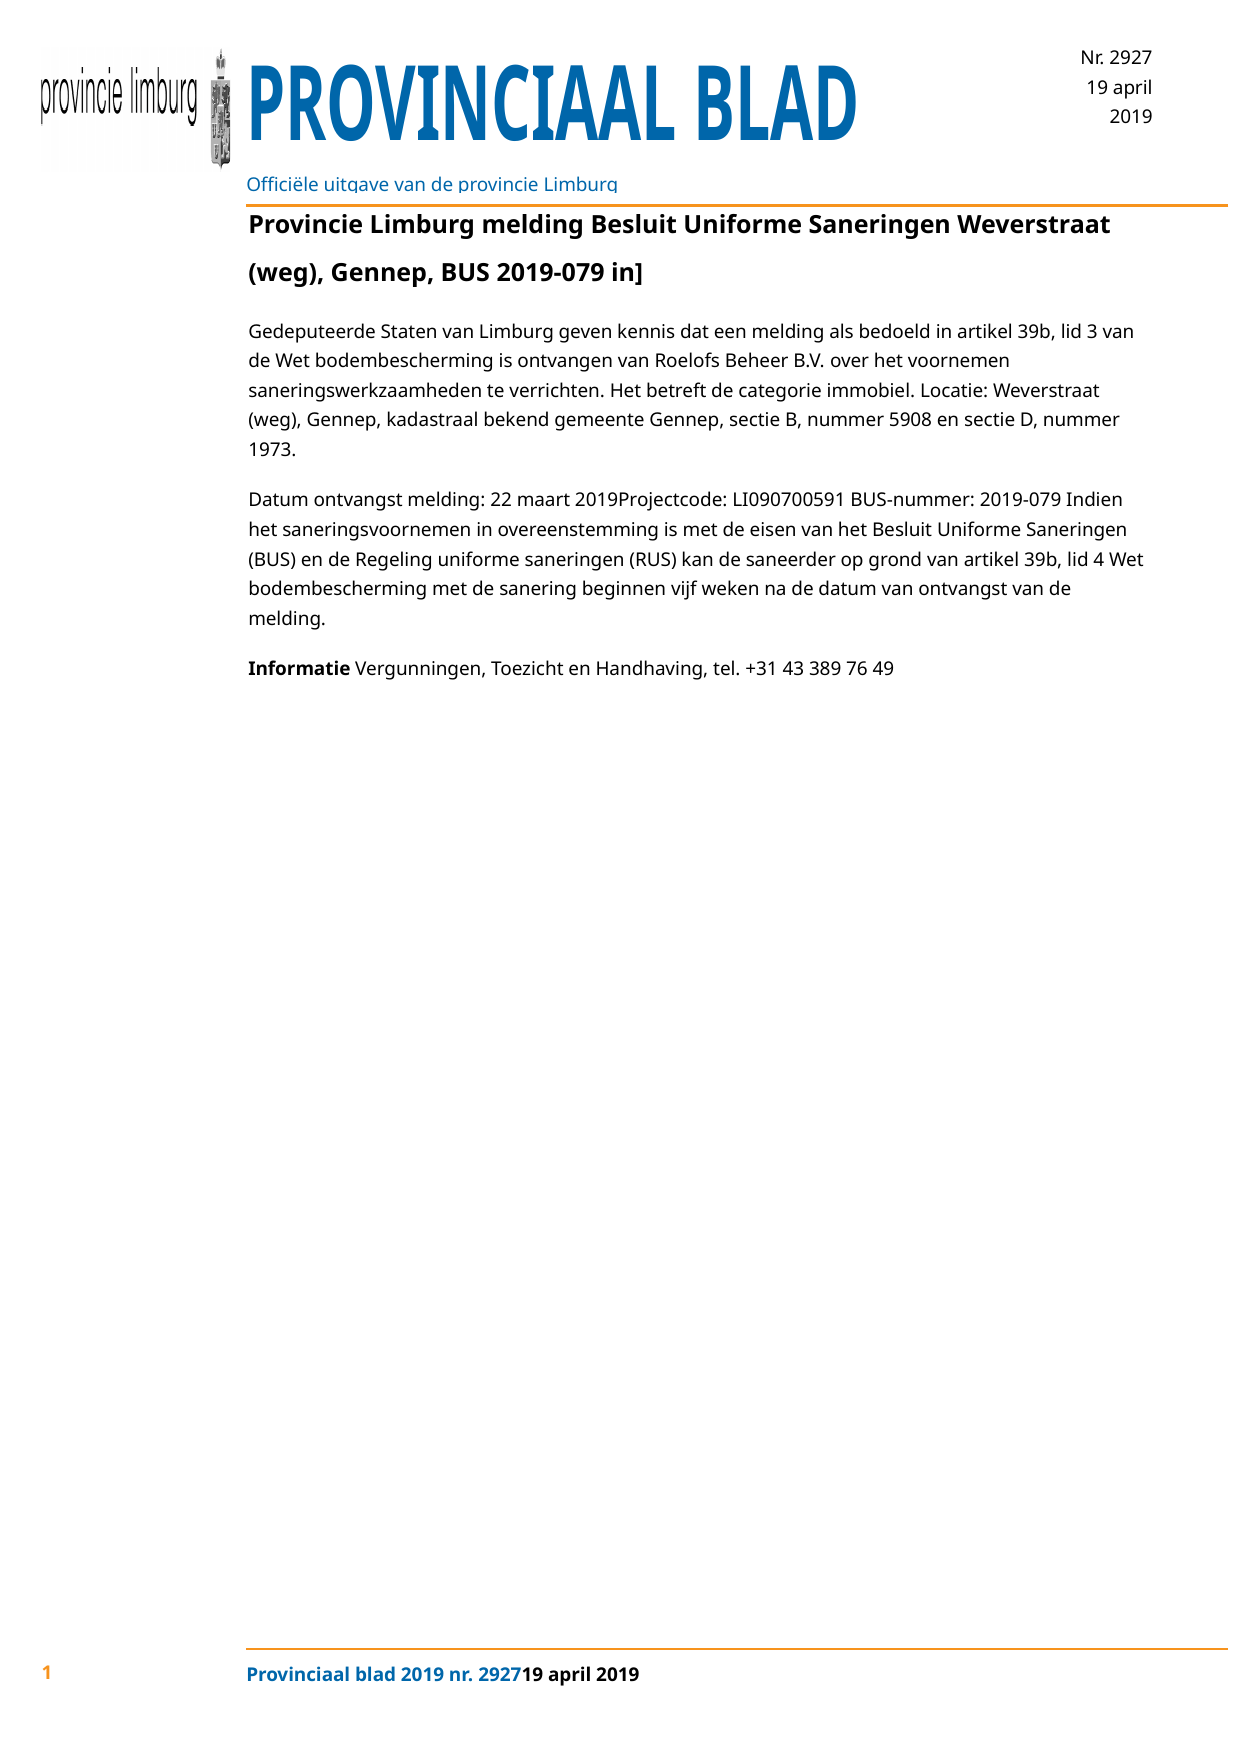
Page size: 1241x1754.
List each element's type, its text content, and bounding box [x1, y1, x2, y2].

text Informatie Vergunningen, Toezicht en Handhaving, tel. +31 43 389 76 49 [248, 655, 1152, 681]
text Gedeputeerde Staten van Limburg geven kennis dat een melding als bedoeld in artikel 39b, lid 3 van de Wet bodembescherming is ontvangen van Roelofs Beheer B.V. over het voornemen saneringswerkzaamheden te verrichten. Het betreft de categorie immobiel. Locatie: Weverstraat (weg), Gennep, kadastraal bekend gemeente Gennep, sectie B, nummer 5908 en sectie D, nummer 1973. [248, 318, 1152, 462]
picture [41, 47, 231, 172]
text Datum ontvangst melding: 22 maart 2019Projectcode: LI090700591 BUS-nummer: 2019-079 Indien het saneringsvoornemen in overeenstemming is met de eisen van het Besluit Uniforme Saneringen (BUS) en de Regeling uniforme saneringen (RUS) kan de saneerder op grond van artikel 39b, lid 4 Wet bodembescherming met de sanering beginnen vijf weken na de datum van ontvangst van de melding. [248, 487, 1152, 631]
text Provincie Limburg melding Besluit Uniforme Saneringen Weverstraat (weg), Gennep, BUS 2019-079 in] [248, 207, 1152, 288]
